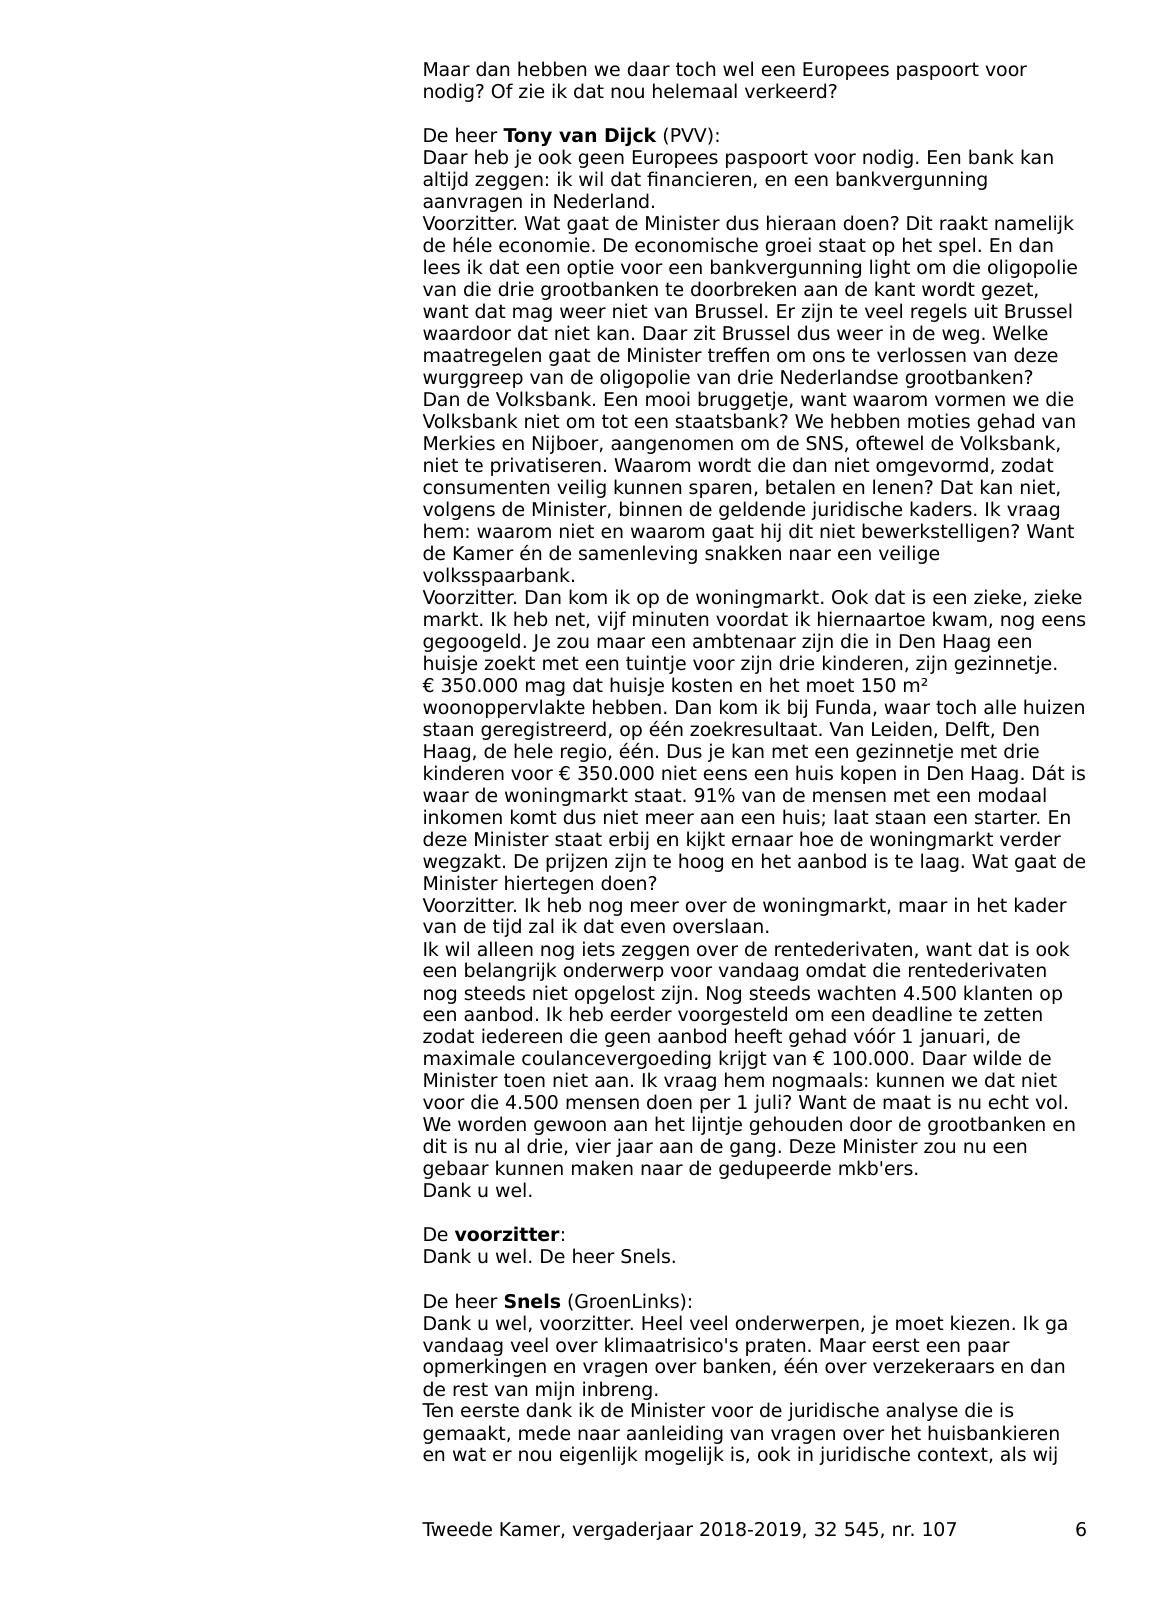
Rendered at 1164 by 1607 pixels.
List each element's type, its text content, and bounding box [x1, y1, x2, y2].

text Daar heb je ook geen Europees paspoort voor nodig. Een bank kan altijd zeggen: ik wil dat financieren, en een bankvergunning aanvragen in Nederland. [422, 147, 1087, 213]
text Dan de Volksbank. Een mooi bruggetje, want waarom vormen we die Volksbank niet om tot een staatsbank? We hebben moties gehad van Merkies en Nijboer, aangenomen om de SNS, oftewel de Volksbank, niet te privatiseren. Waarom wordt die dan niet omgevormd, zodat consumenten veilig kunnen sparen, betalen en lenen? Dat kan niet, volgens de Minister, binnen de geldende juridische kaders. Ik vraag hem: waarom niet en waarom gaat hij dit niet bewerkstelligen? Want de Kamer én de samenleving snakken naar een veilige volksspaarbank. [422, 389, 1087, 587]
text Voorzitter. Ik heb nog meer over de woningmarkt, maar in het kader van de tijd zal ik dat even overslaan. [422, 894, 1087, 938]
text Voorzitter. Wat gaat de Minister dus hieraan doen? Dit raakt namelijk de héle economie. De economische groei staat op het spel. En dan lees ik dat een optie voor een bankvergunning light om die oligopolie van die drie grootbanken te doorbreken aan de kant wordt gezet, want dat mag weer niet van Brussel. Er zijn te veel regels uit Brussel waardoor dat niet kan. Daar zit Brussel dus weer in de weg. Welke maatregelen gaat de Minister treffen om ons te verlossen van deze wurggreep van de oligopolie van drie Nederlandse grootbanken? [422, 213, 1087, 389]
text Maar dan hebben we daar toch wel een Europees paspoort voor nodig? Of zie ik dat nou helemaal verkeerd? [422, 59, 1087, 103]
text Ik wil alleen nog iets zeggen over de rentederivaten, want dat is ook een belangrijk onderwerp voor vandaag omdat die rentederivaten nog steeds niet opgelost zijn. Nog steeds wachten 4.500 klanten op een aanbod. Ik heb eerder voorgesteld om een deadline te zetten zodat iedereen die geen aanbod heeft gehad vóór 1 januari, de maximale coulancevergoeding krijgt van € 100.000. Daar wilde de Minister toen niet aan. Ik vraag hem nogmaals: kunnen we dat niet voor die 4.500 mensen doen per 1 juli? Want de maat is nu echt vol. We worden gewoon aan het lijntje gehouden door de grootbanken en dit is nu al drie, vier jaar aan de gang. Deze Minister zou nu een gebaar kunnen maken naar de gedupeerde mkb'ers. [422, 938, 1087, 1180]
text Dank u wel, voorzitter. Heel veel onderwerpen, je moet kiezen. Ik ga vandaag veel over klimaatrisico's praten. Maar eerst een paar opmerkingen en vragen over banken, één over verzekeraars en dan de rest van mijn inbreng. [422, 1312, 1087, 1400]
text Dank u wel. [422, 1180, 1087, 1202]
text De voorzitter: [422, 1224, 1087, 1246]
text De heer Snels (GroenLinks): [422, 1291, 1087, 1312]
text Dank u wel. De heer Snels. [422, 1246, 1087, 1268]
text De heer Tony van Dijck (PVV): [422, 125, 1087, 147]
text Voorzitter. Dan kom ik op de woningmarkt. Ook dat is een zieke, zieke markt. Ik heb net, vijf minuten voordat ik hiernaartoe kwam, nog eens gegoogeld. Je zou maar een ambtenaar zijn die in Den Haag een huisje zoekt met een tuintje voor zijn drie kinderen, zijn gezinnetje. € 350.000 mag dat huisje kosten en het moet 150 m² woonoppervlakte hebben. Dan kom ik bij Funda, waar toch alle huizen staan geregistreerd, op één zoekresultaat. Van Leiden, Delft, Den Haag, de hele regio, één. Dus je kan met een gezinnetje met drie kinderen voor € 350.000 niet eens een huis kopen in Den Haag. Dát is waar de woningmarkt staat. 91% van de mensen met een modaal inkomen komt dus niet meer aan een huis; laat staan een starter. En deze Minister staat erbij en kijkt ernaar hoe de woningmarkt verder wegzakt. De prijzen zijn te hoog en het aanbod is te laag. Wat gaat de Minister hiertegen doen? [422, 587, 1087, 894]
text Ten eerste dank ik de Minister voor de juridische analyse die is gemaakt, mede naar aanleiding van vragen over het huisbankieren en wat er nou eigenlijk mogelijk is, ook in juridische context, als wij [422, 1400, 1087, 1466]
